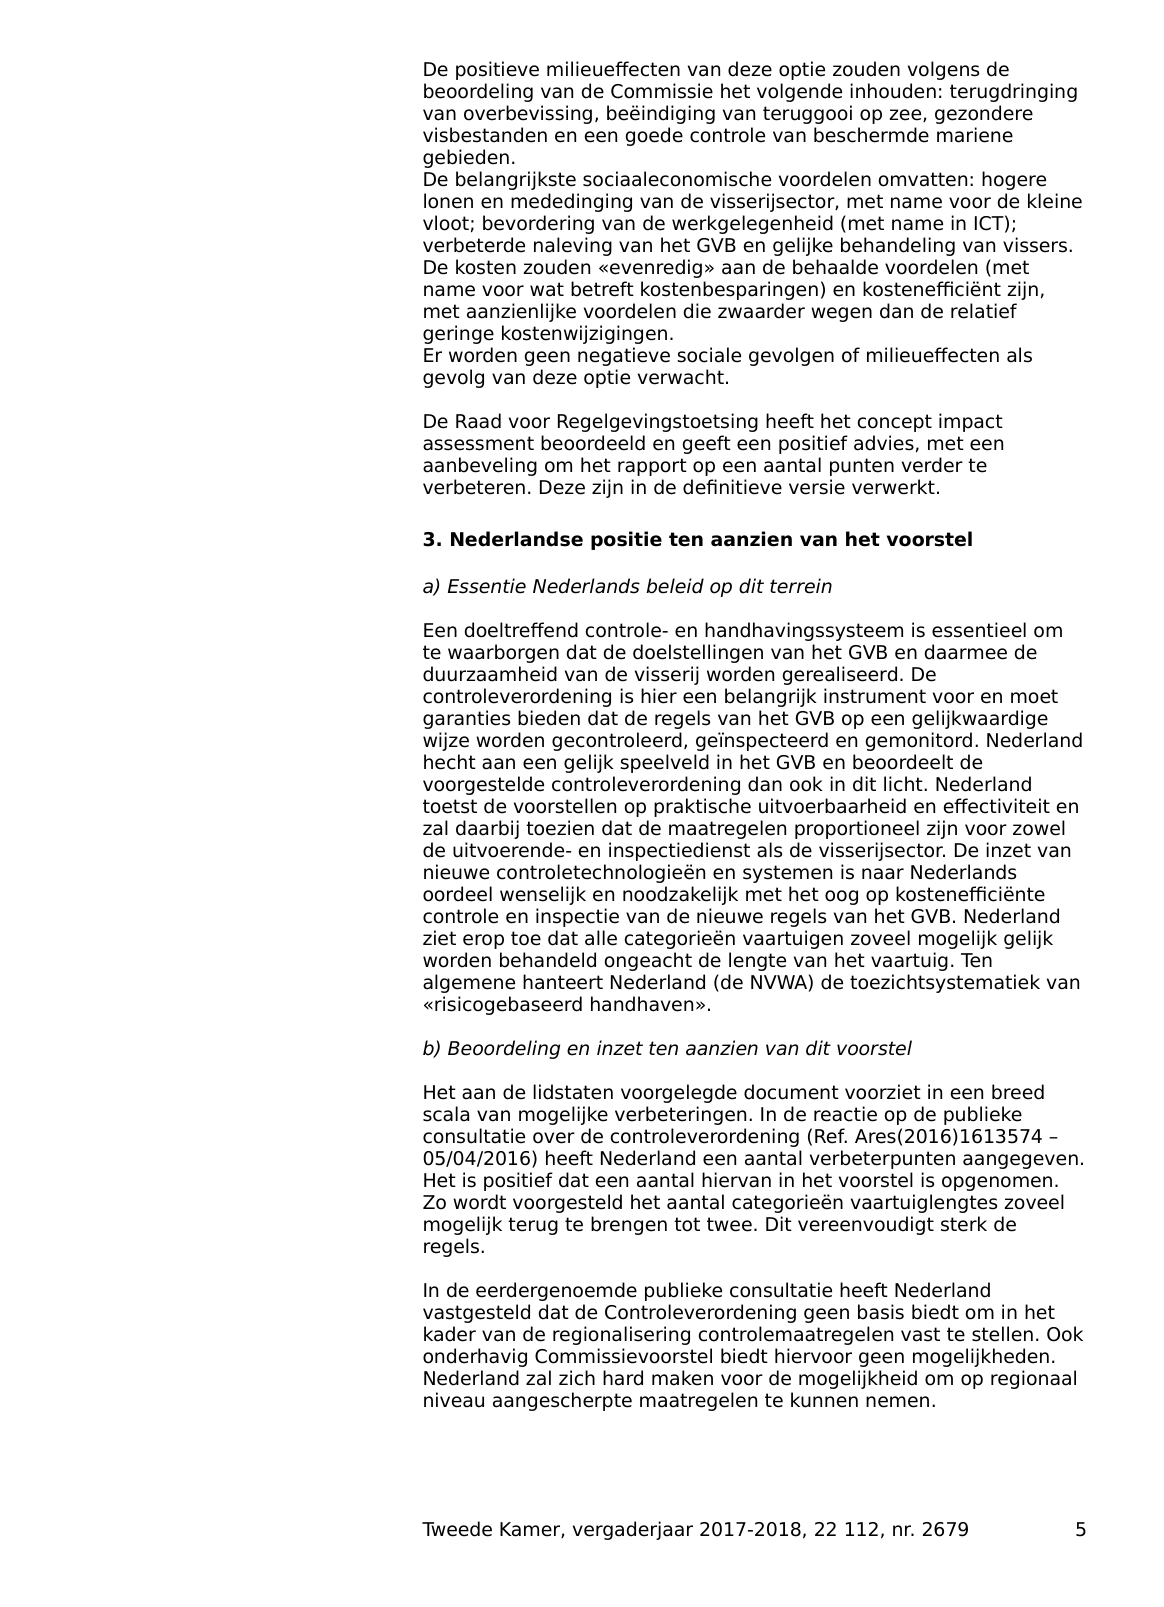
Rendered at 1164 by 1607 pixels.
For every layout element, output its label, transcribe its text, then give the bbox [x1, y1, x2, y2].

text De Raad voor Regelgevingstoetsing heeft het concept impact assessment beoordeeld en geeft een positief advies, met een aanbeveling om het rapport op een aantal punten verder te verbeteren. Deze zijn in de definitieve versie verwerkt. [422, 411, 1087, 499]
text In de eerdergenoemde publieke consultatie heeft Nederland vastgesteld dat de Controleverordening geen basis biedt om in het kader van de regionalisering controlemaatregelen vast te stellen. Ook onderhavig Commissievoorstel biedt hiervoor geen mogelijkheden. Nederland zal zich hard maken voor de mogelijkheid om op regionaal niveau aangescherpte maatregelen te kunnen nemen. [422, 1280, 1087, 1412]
text Het aan de lidstaten voorgelegde document voorziet in een breed scala van mogelijke verbeteringen. In de reactie op de publieke consultatie over de controleverordening (Ref. Ares(2016)1613574 – 05/04/2016) heeft Nederland een aantal verbeterpunten aangegeven. Het is positief dat een aantal hiervan in het voorstel is opgenomen. Zo wordt voorgesteld het aantal categorieën vaartuiglengtes zoveel mogelijk terug te brengen tot twee. Dit vereenvoudigt sterk de regels. [422, 1082, 1087, 1258]
text Een doeltreffend controle- en handhavingssysteem is essentieel om te waarborgen dat de doelstellingen van het GVB en daarmee de duurzaamheid van de visserij worden gerealiseerd. De controleverordening is hier een belangrijk instrument voor en moet garanties bieden dat de regels van het GVB op een gelijkwaardige wijze worden gecontroleerd, geïnspecteerd en gemonitord. Nederland hecht aan een gelijk speelveld in het GVB en beoordeelt de voorgestelde controleverordening dan ook in dit licht. Nederland toetst de voorstellen op praktische uitvoerbaarheid en effectiviteit en zal daarbij toezien dat de maatregelen proportioneel zijn voor zowel de uitvoerende- en inspectiedienst als de visserijsector. De inzet van nieuwe controletechnologieën en systemen is naar Nederlands oordeel wenselijk en noodzakelijk met het oog op kostenefficiënte controle en inspectie van de nieuwe regels van het GVB. Nederland ziet erop toe dat alle categorieën vaartuigen zoveel mogelijk gelijk worden behandeld ongeacht de lengte van het vaartuig. Ten algemene hanteert Nederland (de NVWA) de toezichtsystematiek van «risicogebaseerd handhaven». [422, 620, 1087, 1016]
text De kosten zouden «evenredig» aan de behaalde voordelen (met name voor wat betreft kostenbesparingen) en kostenefficiënt zijn, met aanzienlijke voordelen die zwaarder wegen dan de relatief geringe kostenwijzigingen. [422, 257, 1087, 345]
subtitle 3. Nederlandse positie ten aanzien van het voorstel [422, 529, 1087, 551]
subtitle a) Essentie Nederlands beleid op dit terrein [422, 576, 1087, 598]
text De positieve milieueffecten van deze optie zouden volgens de beoordeling van de Commissie het volgende inhouden: terugdringing van overbevissing, beëindiging van teruggooi op zee, gezondere visbestanden en een goede controle van beschermde mariene gebieden. [422, 59, 1087, 169]
subtitle b) Beoordeling en inzet ten aanzien van dit voorstel [422, 1038, 1087, 1060]
text Er worden geen negatieve sociale gevolgen of milieueffecten als gevolg van deze optie verwacht. [422, 345, 1087, 389]
text De belangrijkste sociaaleconomische voordelen omvatten: hogere lonen en mededinging van de visserijsector, met name voor de kleine vloot; bevordering van de werkgelegenheid (met name in ICT); verbeterde naleving van het GVB en gelijke behandeling van vissers. [422, 169, 1087, 257]
